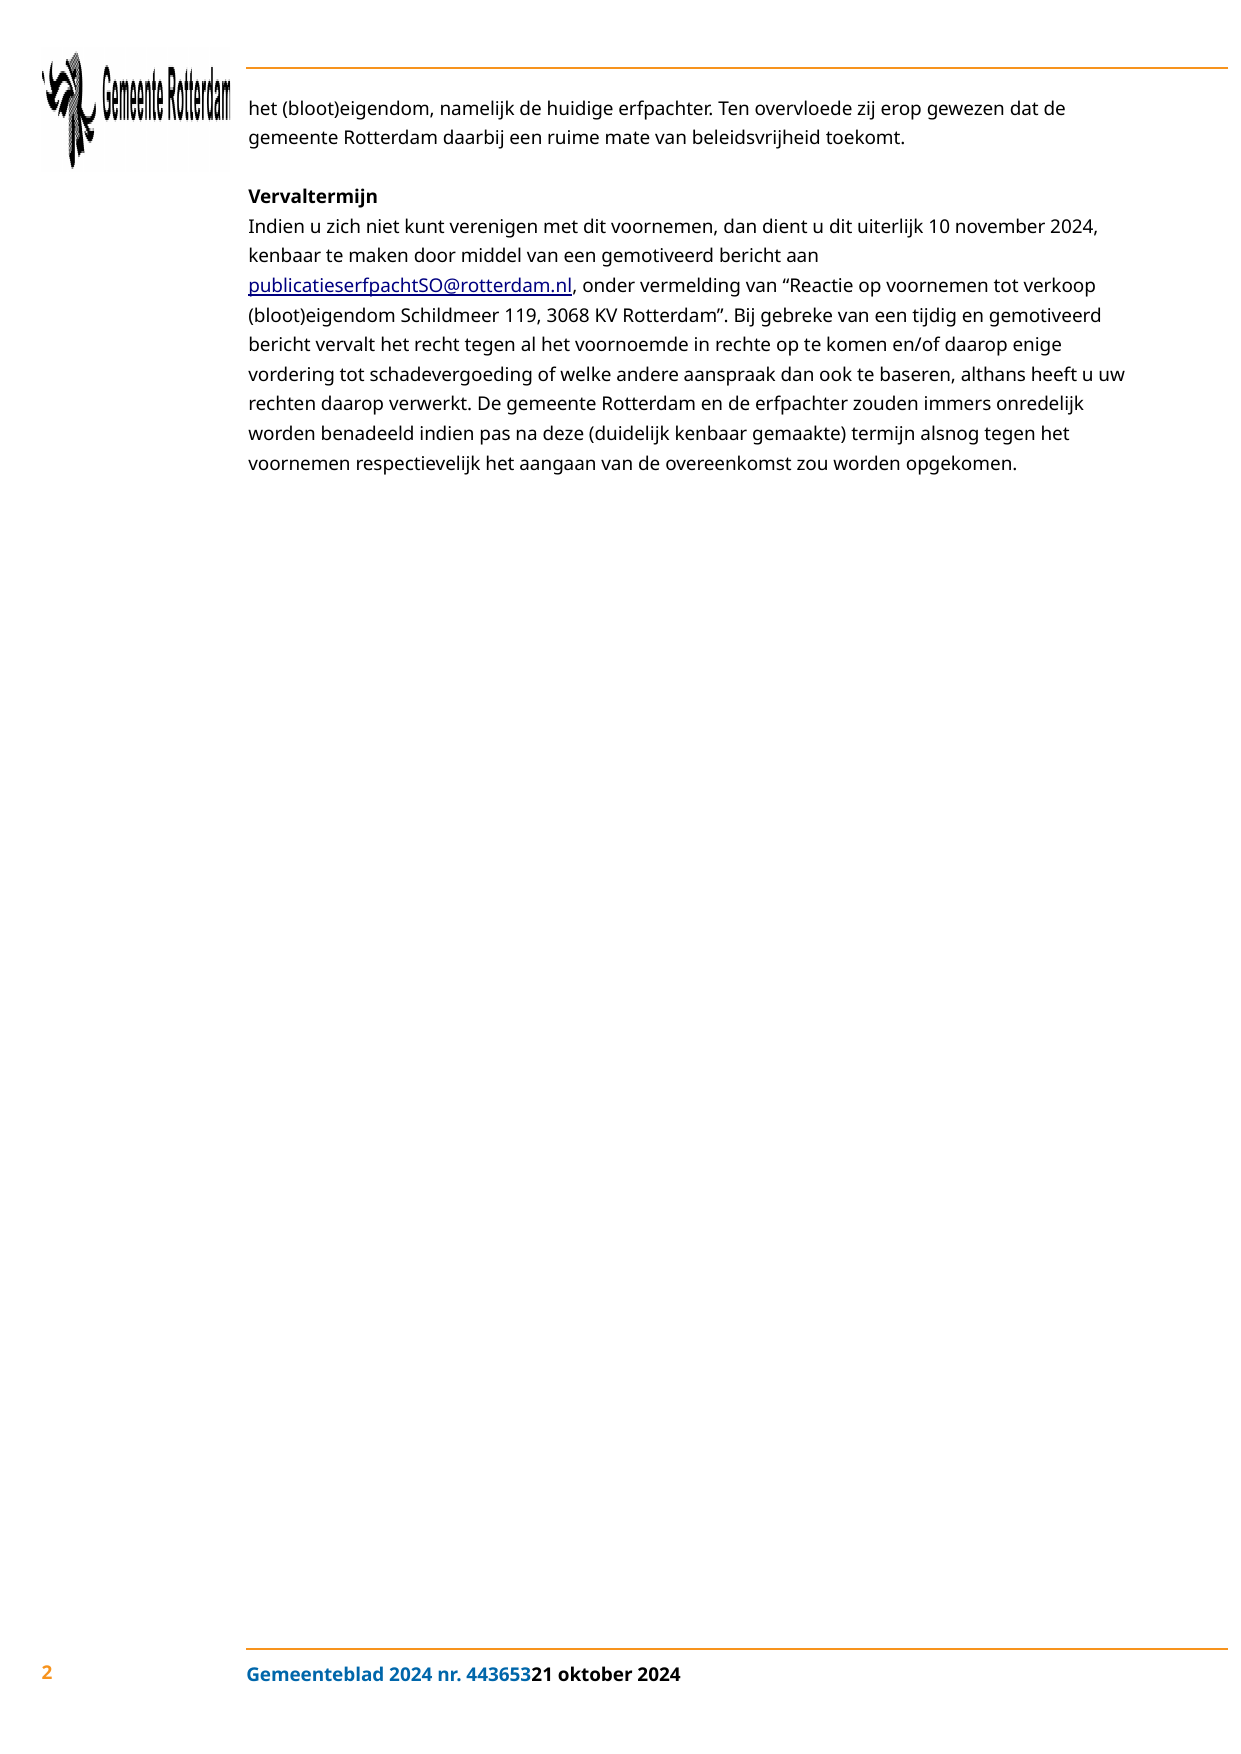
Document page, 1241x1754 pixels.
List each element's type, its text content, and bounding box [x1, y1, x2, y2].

text het (bloot)eigendom, namelijk de huidige erfpachter. Ten overvloede zij erop gewezen dat de gemeente Rotterdam daarbij een ruime mate van beleidsvrijheid toekomt. [248, 95, 1152, 150]
text Indien u zich niet kunt verenigen met dit voornemen, dan dient u dit uiterlijk 10 november 2024, kenbaar te maken door middel van een gemotiveerd bericht aan publicatieserfpachtSO@rotterdam.nl, onder vermelding van “Reactie op voornemen tot verkoop (bloot)eigendom Schildmeer 119, 3068 KV Rotterdam”. Bij gebreke van een tijdig en gemotiveerd bericht vervalt het recht tegen al het voornoemde in rechte op te komen en/of daarop enige vordering tot schadevergoeding of welke andere aanspraak dan ook te baseren, althans heeft u uw rechten daarop verwerkt. De gemeente Rotterdam en de erfpachter zouden immers onredelijk worden benadeeld indien pas na deze (duidelijk kenbaar gemaakte) termijn alsnog tegen het voornemen respectievelijk het aangaan van de overeenkomst zou worden opgekomen. [248, 213, 1152, 476]
text Vervaltermijn [248, 183, 1152, 209]
picture [41, 47, 231, 172]
